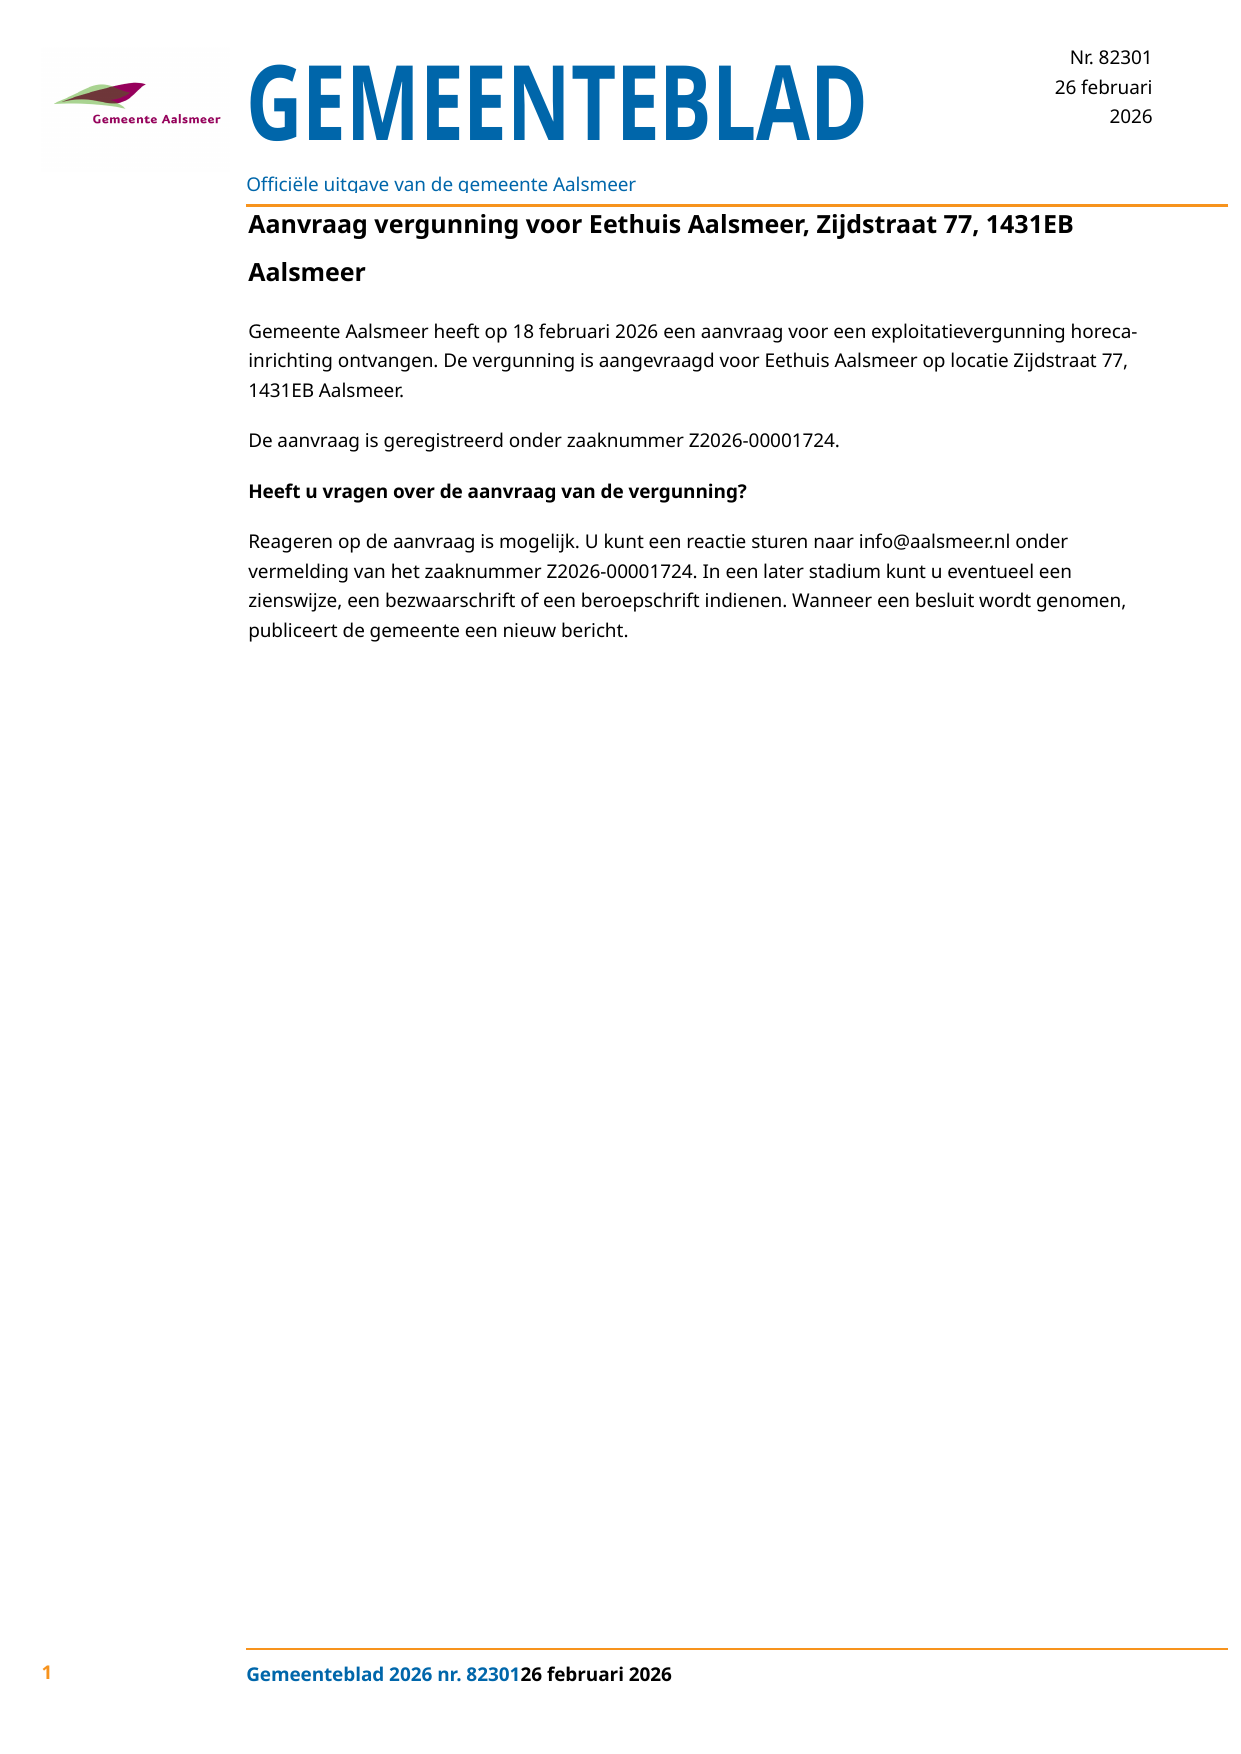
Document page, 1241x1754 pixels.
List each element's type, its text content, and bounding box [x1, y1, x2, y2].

text Gemeente Aalsmeer heeft op 18 februari 2026 een aanvraag voor een exploitatievergunning horeca-inrichting ontvangen. De vergunning is aangevraagd voor Eethuis Aalsmeer op locatie Zijdstraat 77, 1431EB Aalsmeer. [248, 318, 1152, 403]
text Heeft u vragen over de aanvraag van de vergunning? [248, 478, 1152, 504]
text Aanvraag vergunning voor Eethuis Aalsmeer, Zijdstraat 77, 1431EB Aalsmeer [248, 207, 1152, 288]
text Reageren op de aanvraag is mogelijk. U kunt een reactie sturen naar info@aalsmeer.nl onder vermelding van het zaaknummer Z2026-00001724. In een later stadium kunt u eventueel een zienswijze, een bezwaarschrift of een beroepschrift indienen. Wanneer een besluit wordt genomen, publiceert de gemeente een nieuw bericht. [248, 528, 1152, 643]
picture [41, 47, 231, 172]
text De aanvraag is geregistreerd onder zaaknummer Z2026-00001724. [248, 427, 1152, 453]
